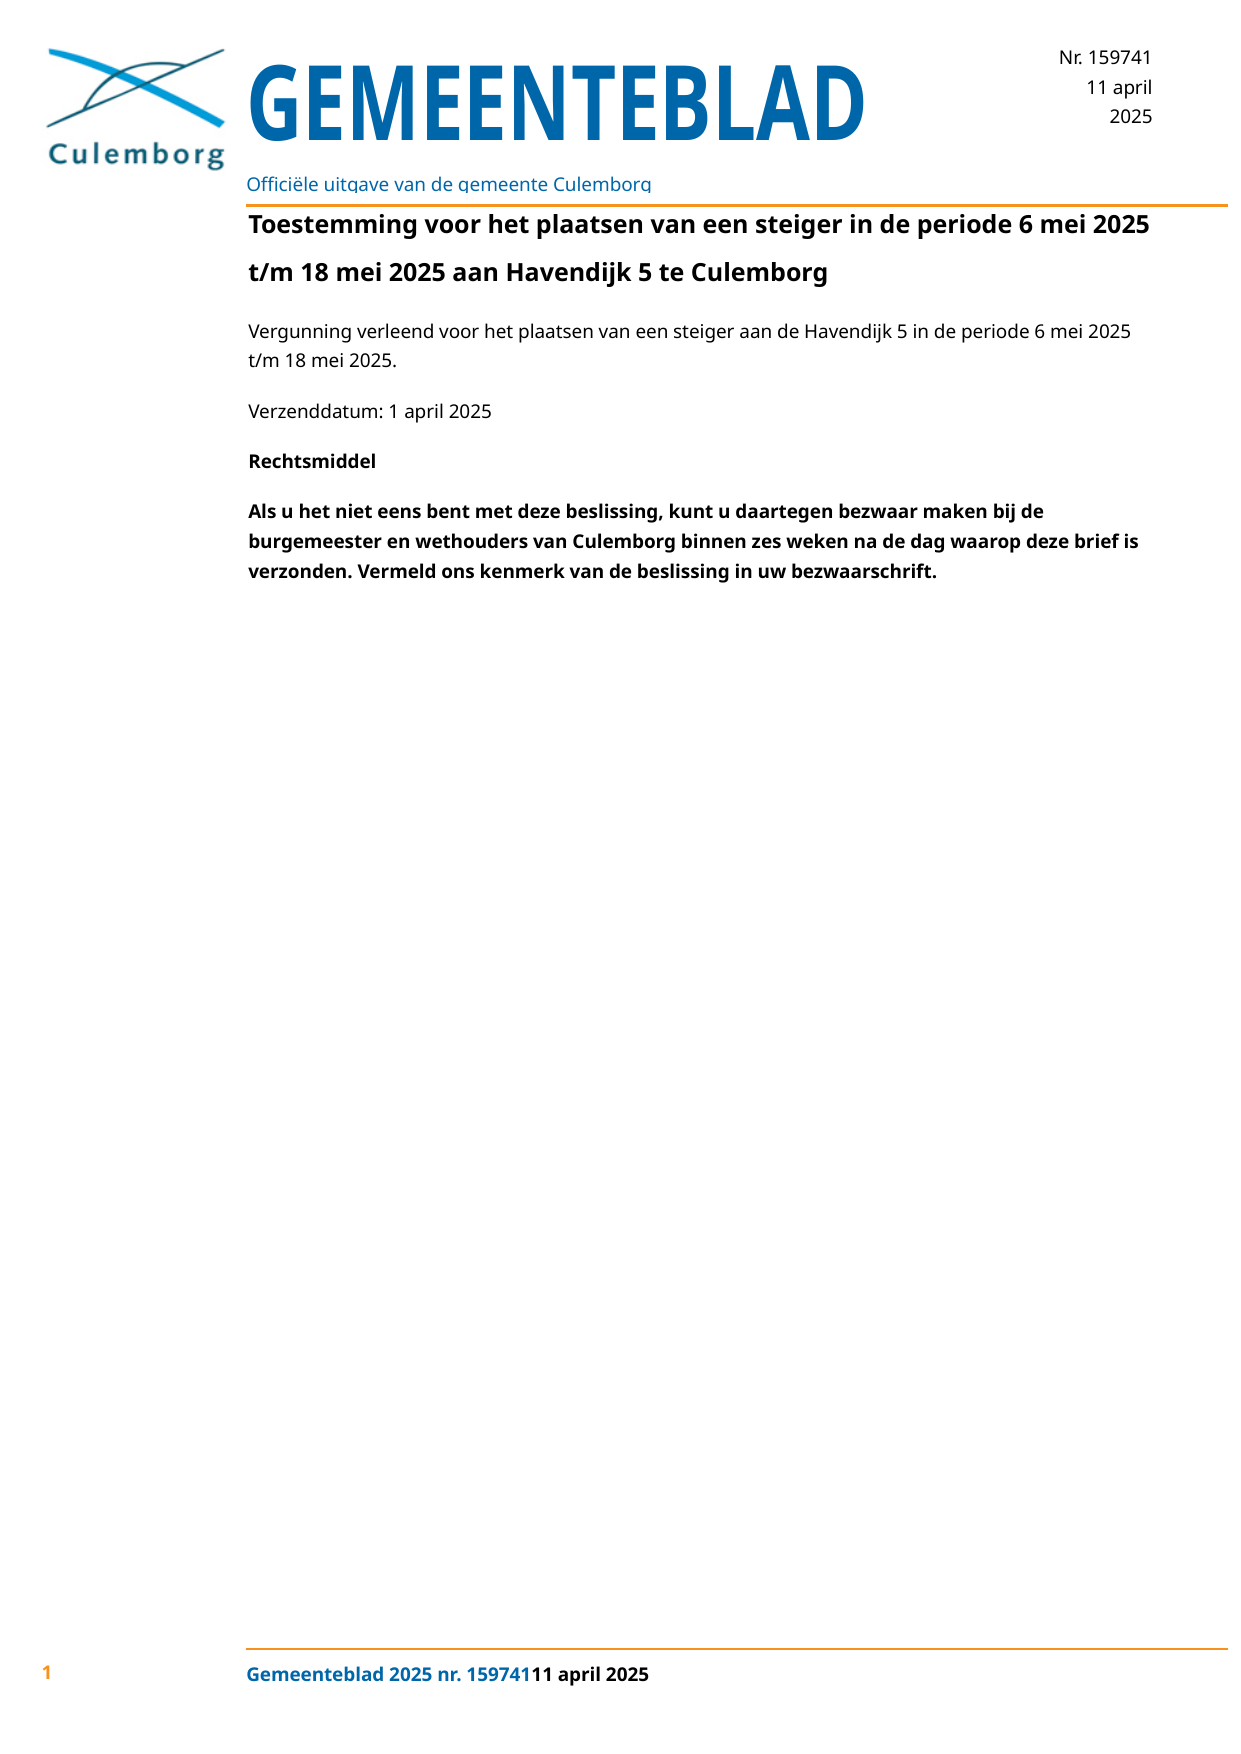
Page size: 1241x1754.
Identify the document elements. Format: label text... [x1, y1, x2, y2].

picture [41, 47, 231, 172]
text Rechtsmiddel [248, 448, 1152, 474]
text Vergunning verleend voor het plaatsen van een steiger aan de Havendijk 5 in de periode 6 mei 2025 t/m 18 mei 2025. [248, 318, 1152, 373]
text Toestemming voor het plaatsen van een steiger in de periode 6 mei 2025 t/m 18 mei 2025 aan Havendijk 5 te Culemborg [248, 207, 1152, 288]
text Verzenddatum: 1 april 2025 [248, 398, 1152, 424]
text Als u het niet eens bent met deze beslissing, kunt u daartegen bezwaar maken bij de burgemeester en wethouders van Culemborg binnen zes weken na de dag waarop deze brief is verzonden. Vermeld ons kenmerk van de beslissing in uw bezwaarschrift. [248, 499, 1152, 584]
